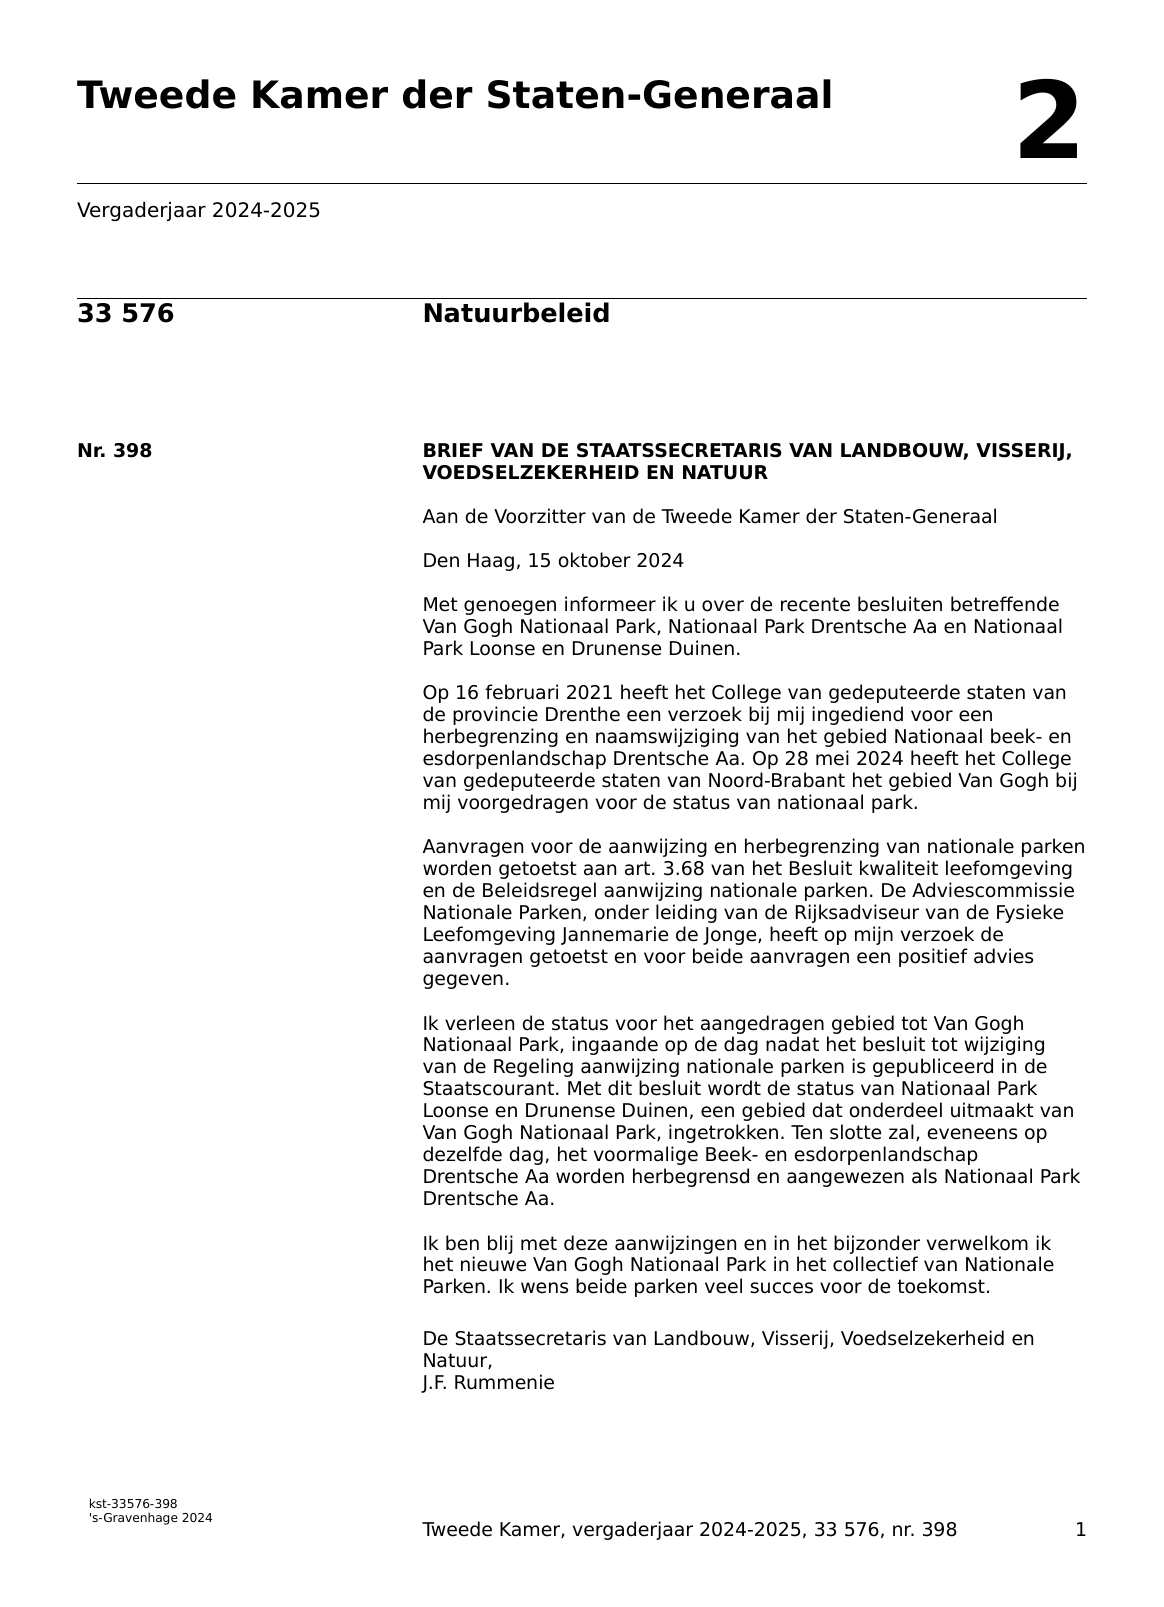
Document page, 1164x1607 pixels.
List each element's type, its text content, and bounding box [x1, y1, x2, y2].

text De Staatssecretaris van Landbouw, Visserij, Voedselzekerheid en Natuur, J.F. Rummenie [422, 1328, 1087, 1394]
text Aanvragen voor de aanwijzing en herbegrenzing van nationale parken worden getoetst aan art. 3.68 van het Besluit kwaliteit leefomgeving en de Beleidsregel aanwijzing nationale parken. De Adviescommissie Nationale Parken, onder leiding van de Rijksadviseur van de Fysieke Leefomgeving Jannemarie de Jonge, heeft op mijn verzoek de aanvragen getoetst en voor beide aanvragen een positief advies gegeven. [422, 836, 1087, 990]
text Ik ben blij met deze aanwijzingen en in het bijzonder verwelkom ik het nieuwe Van Gogh Nationaal Park in het collectief van Nationale Parken. Ik wens beide parken veel succes voor de toekomst. [422, 1232, 1087, 1298]
text Ik verleen de status voor het aangedragen gebied tot Van Gogh Nationaal Park, ingaande op de dag nadat het besluit tot wijziging van de Regeling aanwijzing nationale parken is gepubliceerd in de Staatscourant. Met dit besluit wordt de status van Nationaal Park Loonse en Drunense Duinen, een gebied dat onderdeel uitmaakt van Van Gogh Nationaal Park, ingetrokken. Ten slotte zal, eveneens op dezelfde dag, het voormalige Beek- en esdorpenlandschap Drentsche Aa worden herbegrensd en aangewezen als Nationaal Park Drentsche Aa. [422, 1012, 1087, 1210]
table_header 2 [886, 59, 1087, 183]
table_header Tweede Kamer der Staten-Generaal [77, 59, 886, 183]
text Aan de Voorzitter van de Tweede Kamer der Staten-Generaal [422, 506, 1087, 528]
text Met genoegen informeer ik u over de recente besluiten betreffende Van Gogh Nationaal Park, Nationaal Park Drentsche Aa en Nationaal Park Loonse en Drunense Duinen. [422, 594, 1087, 660]
subtitle Nr. 398 BRIEF VAN DE STAATSSECRETARIS VAN LANDBOUW, VISSERIJ, VOEDSELZEKERHEID EN NATUUR [77, 440, 1087, 484]
table_cell Vergaderjaar 2024-2025 [77, 184, 1087, 298]
subtitle 33 576 Natuurbeleid [77, 299, 1087, 329]
text 's-Gravenhage 2024 [88, 1511, 323, 1525]
text Den Haag, 15 oktober 2024 [422, 550, 1087, 572]
text Op 16 februari 2021 heeft het College van gedeputeerde staten van de provincie Drenthe een verzoek bij mij ingediend voor een herbegrenzing en naamswijziging van het gebied Nationaal beek- en esdorpenlandschap Drentsche Aa. Op 28 mei 2024 heeft het College van gedeputeerde staten van Noord-Brabant het gebied Van Gogh bij mij voorgedragen voor de status van nationaal park. [422, 682, 1087, 814]
text kst-33576-398 [88, 1497, 323, 1511]
